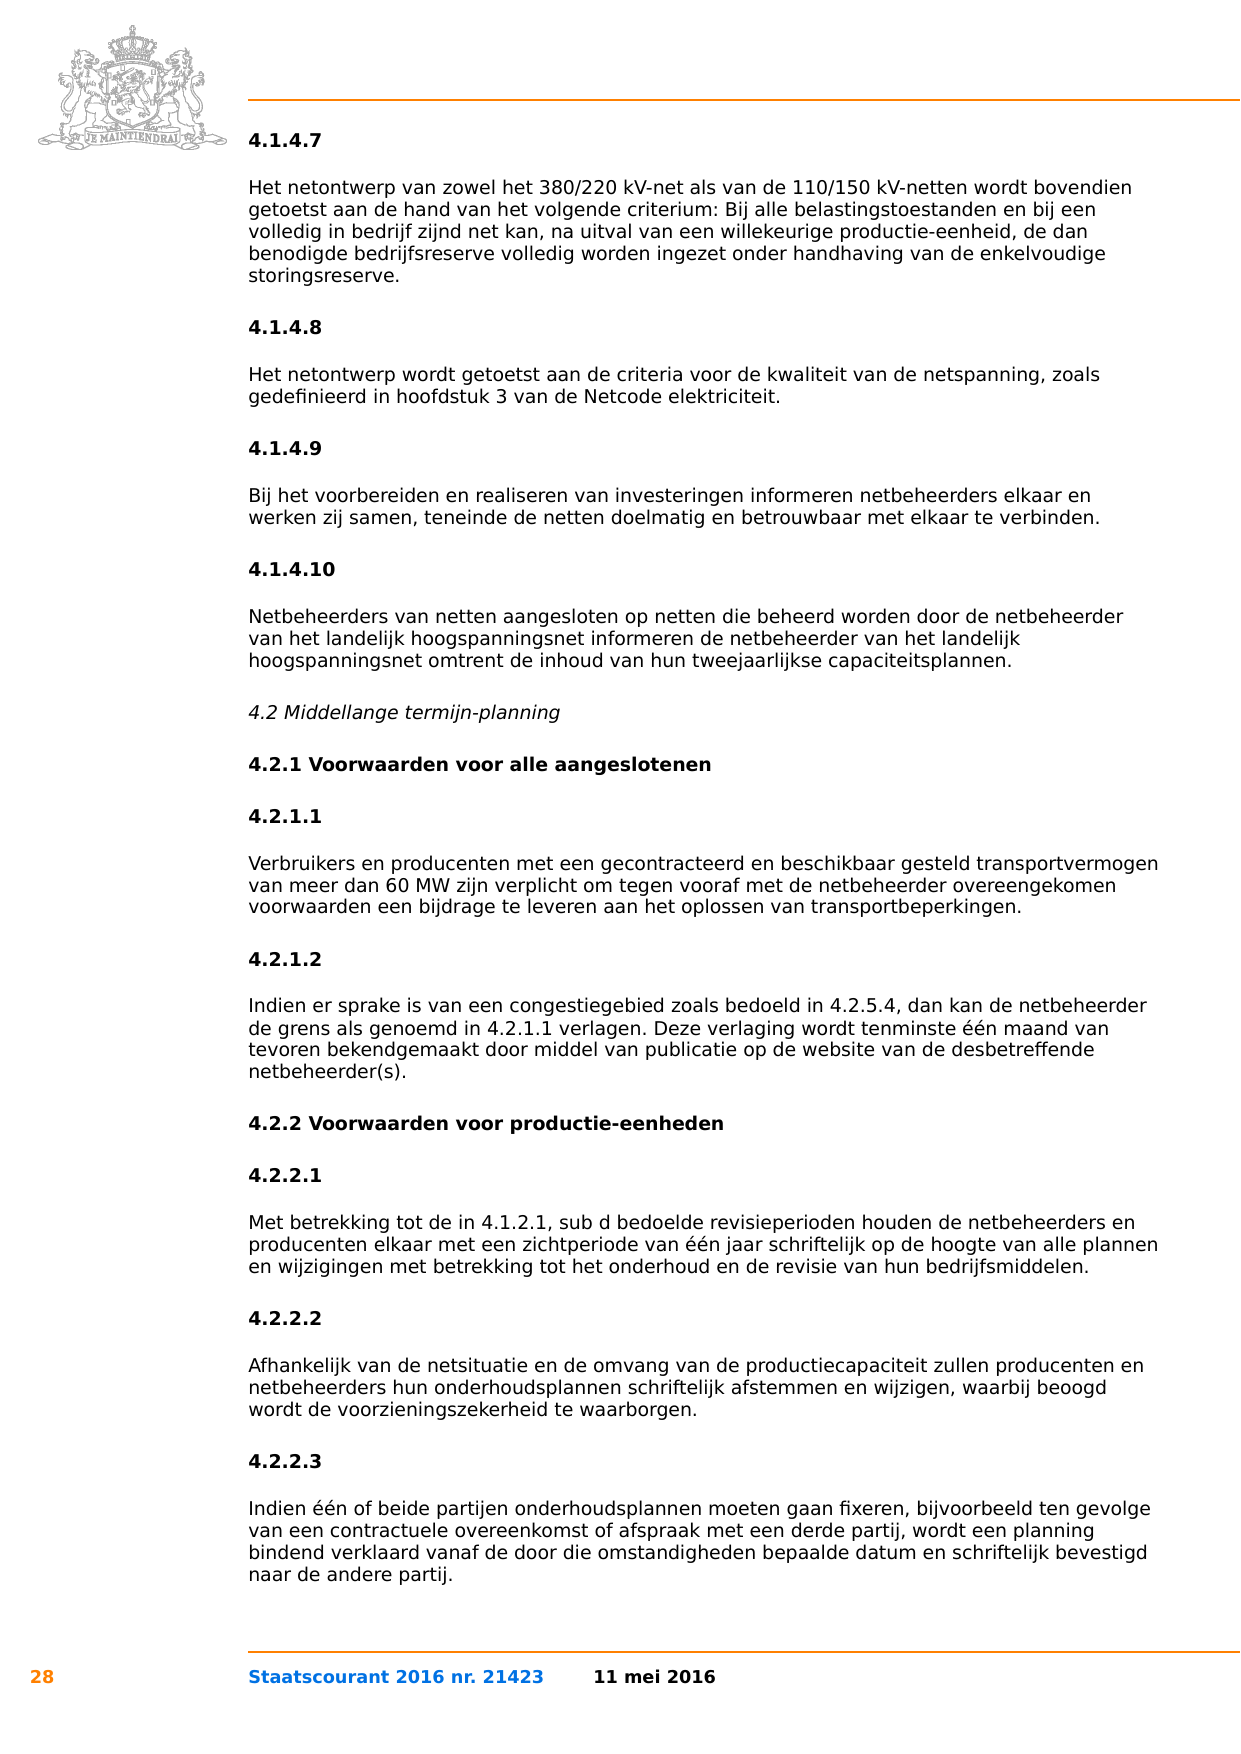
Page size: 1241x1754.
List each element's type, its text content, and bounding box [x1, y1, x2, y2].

text Verbruikers en producenten met een gecontracteerd en beschikbaar gesteld transportvermogen van meer dan 60 MW zijn verplicht om tegen vooraf met de netbeheerder overeengekomen voorwaarden een bijdrage te leveren aan het oplossen van transportbeperkingen. [248, 852, 1163, 918]
text Met betrekking tot de in 4.1.2.1, sub d bedoelde revisieperioden houden de netbeheerders en producenten elkaar met een zichtperiode van één jaar schriftelijk op de hoogte van alle plannen en wijzigingen met betrekking tot het onderhoud en de revisie van hun bedrijfsmiddelen. [248, 1212, 1163, 1278]
subtitle 4.2.1 Voorwaarden voor alle aangeslotenen [248, 753, 1163, 776]
subtitle 4.2.1.2 [248, 948, 1163, 970]
subtitle 4.2.2.1 [248, 1165, 1163, 1187]
subtitle 4.1.4.7 [248, 130, 1163, 152]
text Indien één of beide partijen onderhoudsplannen moeten gaan fixeren, bijvoorbeeld ten gevolge van een contractuele overeenkomst of afspraak met een derde partij, wordt een planning bindend verklaard vanaf de door die omstandigheden bepaalde datum en schriftelijk bevestigd naar de andere partij. [248, 1498, 1163, 1586]
text Het netontwerp wordt getoetst aan de criteria voor de kwaliteit van de netspanning, zoals gedefinieerd in hoofdstuk 3 van de Netcode elektriciteit. [248, 364, 1163, 408]
subtitle 4.1.4.8 [248, 317, 1163, 339]
text Afhankelijk van de netsituatie en de omvang van de productiecapaciteit zullen producenten en netbeheerders hun onderhoudsplannen schriftelijk afstemmen en wijzigen, waarbij beoogd wordt de voorzieningszekerheid te waarborgen. [248, 1355, 1163, 1421]
subtitle 4.2.2 Voorwaarden voor productie-eenheden [248, 1113, 1163, 1135]
text Indien er sprake is van een congestiegebied zoals bedoeld in 4.2.5.4, dan kan de netbeheerder de grens als genoemd in 4.2.1.1 verlagen. Deze verlaging wordt tenminste één maand van tevoren bekendgemaakt door middel van publicatie op de website van de desbetreffende netbeheerder(s). [248, 995, 1163, 1083]
text Het netontwerp van zowel het 380/220 kV-net als van de 110/150 kV-netten wordt bovendien getoetst aan de hand van het volgende criterium: Bij alle belastingstoestanden en bij een volledig in bedrijf zijnd net kan, na uitval van een willekeurige productie-eenheid, de dan benodigde bedrijfsreserve volledig worden ingezet onder handhaving van de enkelvoudige storingsreserve. [248, 177, 1163, 287]
subtitle 4.2.2.2 [248, 1308, 1163, 1330]
subtitle 4.2.2.3 [248, 1451, 1163, 1473]
subtitle 4.2.1.1 [248, 806, 1163, 827]
text Bij het voorbereiden en realiseren van investeringen informeren netbeheerders elkaar en werken zij samen, teneinde de netten doelmatig en betrouwbaar met elkaar te verbinden. [248, 485, 1163, 529]
text Netbeheerders van netten aangesloten op netten die beheerd worden door de netbeheerder van het landelijk hoogspanningsnet informeren de netbeheerder van het landelijk hoogspanningsnet omtrent de inhoud van hun tweejaarlijkse capaciteitsplannen. [248, 606, 1163, 672]
subtitle 4.1.4.9 [248, 438, 1163, 460]
picture [38, 25, 227, 150]
subtitle 4.1.4.10 [248, 559, 1163, 581]
subtitle 4.2 Middellange termijn-planning [248, 702, 1163, 723]
